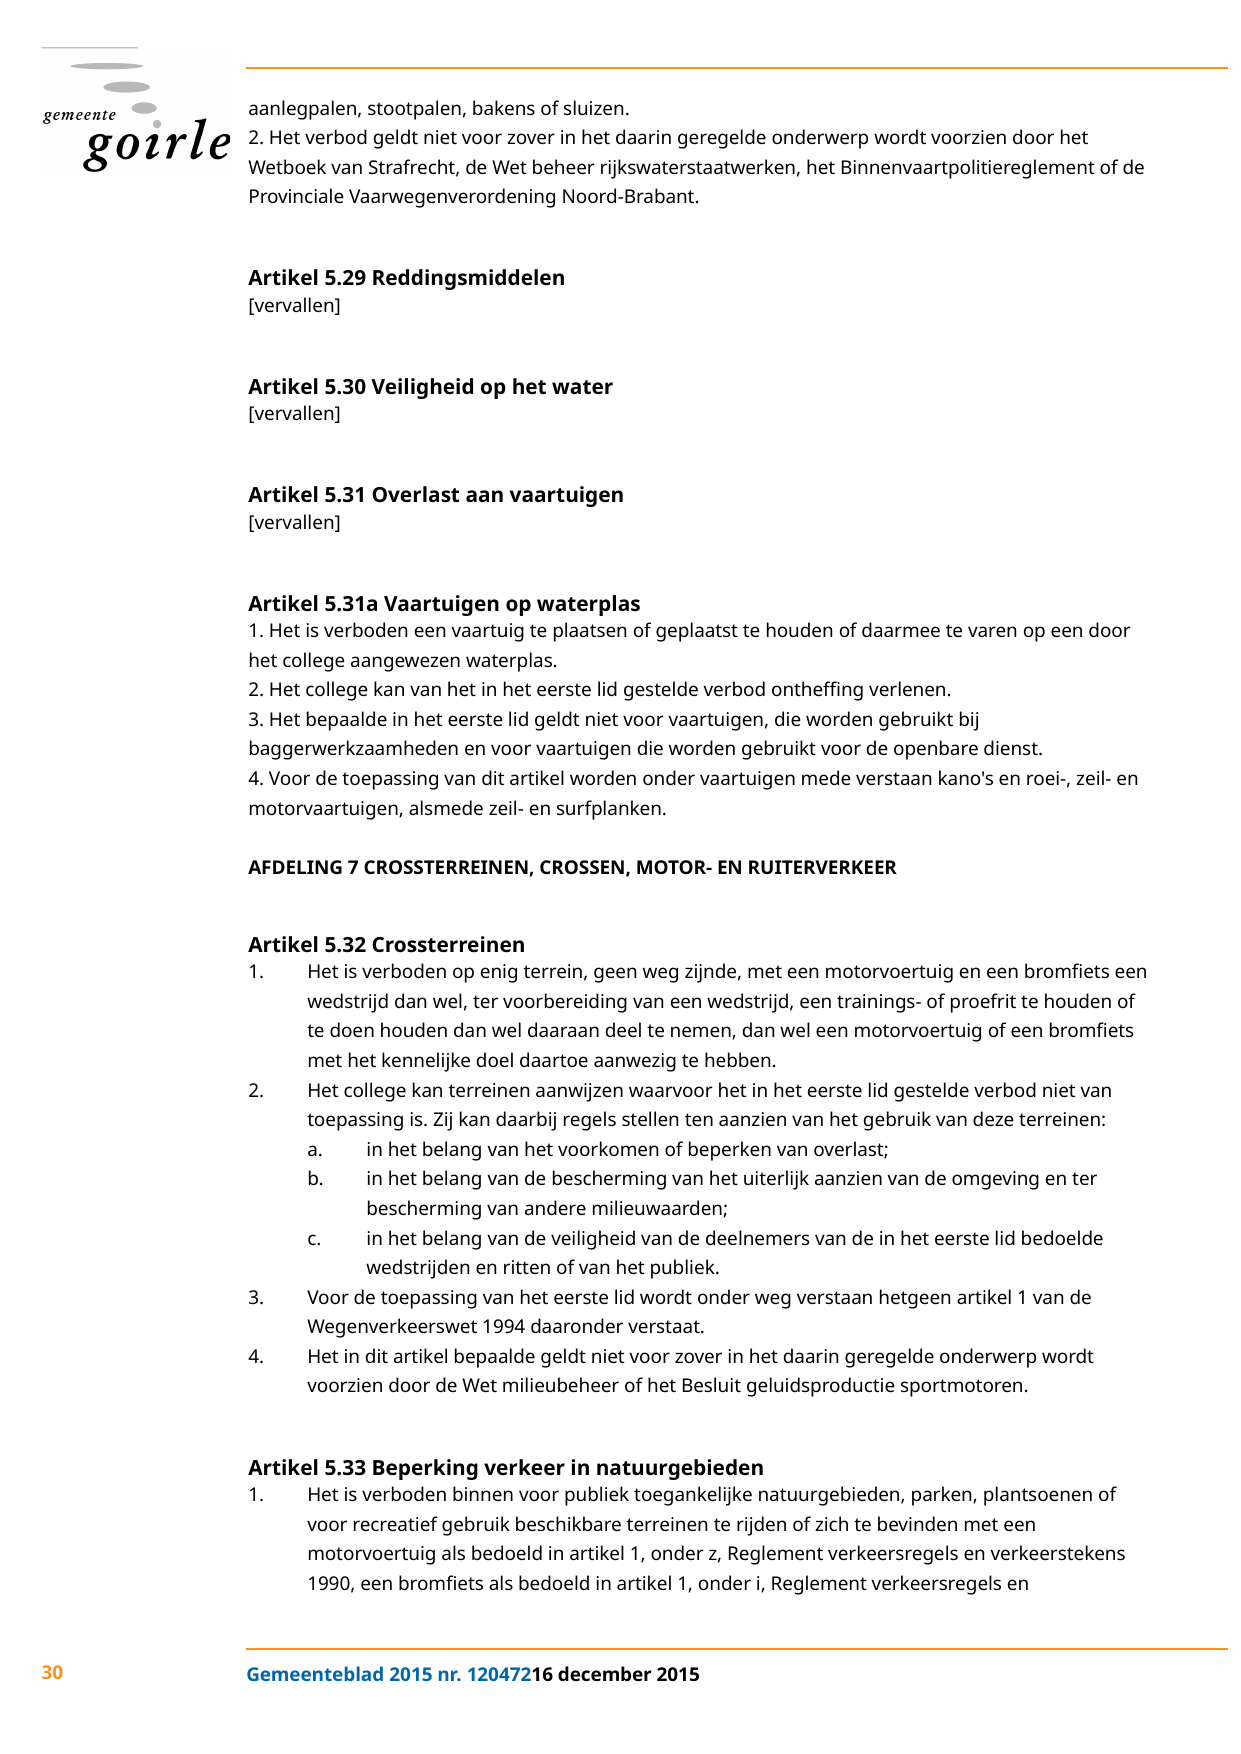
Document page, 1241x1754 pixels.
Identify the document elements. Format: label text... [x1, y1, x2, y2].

list in het belang van de bescherming van het uiterlijk aanzien van de omgeving en ter bescherming van andere milieuwaarden; [307, 1166, 1152, 1221]
text [vervallen] [248, 292, 1152, 318]
text 4. Voor de toepassing van dit artikel worden onder vaartuigen mede verstaan kano's en roei-, zeil- en motorvaartuigen, alsmede zeil- en surfplanken. [248, 765, 1152, 821]
text Artikel 5.31a Vaartuigen op waterplas [248, 589, 1152, 617]
text 3. Het bepaalde in het eerste lid geldt niet voor vaartuigen, die worden gebruikt bij baggerwerkzaamheden en voor vaartuigen die worden gebruikt voor de openbare dienst. [248, 706, 1152, 761]
picture [41, 47, 231, 172]
text AFDELING 7 CROSSTERREINEN, CROSSEN, MOTOR- EN RUITERVERKEER [248, 854, 1152, 880]
text 1. Het is verboden een vaartuig te plaatsen of geplaatst te houden of daarmee te varen op een door het college aangewezen waterplas. [248, 617, 1152, 673]
text 2. Het college kan van het in het eerste lid gestelde verbod ontheffing verlenen. [248, 676, 1152, 702]
text [vervallen] [248, 509, 1152, 534]
list Voor de toepassing van het eerste lid wordt onder weg verstaan hetgeen artikel 1 van de Wegenverkeerswet 1994 daaronder verstaat. [248, 1284, 1152, 1339]
list Het is verboden op enig terrein, geen weg zijnde, met een motorvoertuig en een bromfiets een wedstrijd dan wel, ter voorbereiding van een wedstrijd, een trainings- of proefrit te houden of te doen houden dan wel daaraan deel te nemen, dan wel een motorvoertuig of een bromfiets met het kennelijke doel daartoe aanwezig te hebben. [248, 958, 1152, 1073]
list Het in dit artikel bepaalde geldt niet voor zover in het daarin geregelde onderwerp wordt voorzien door de Wet milieubeheer of het Besluit geluidsproductie sportmotoren. [248, 1343, 1152, 1398]
list Het college kan terreinen aanwijzen waarvoor het in het eerste lid gestelde verbod niet van toepassing is. Zij kan daarbij regels stellen ten aanzien van het gebruik van deze terreinen: [248, 1077, 1152, 1132]
text Artikel 5.33 Beperking verkeer in natuurgebieden [248, 1453, 1152, 1481]
list in het belang van de veiligheid van de deelnemers van de in het eerste lid bedoelde wedstrijden en ritten of van het publiek. [307, 1225, 1152, 1280]
text 2. Het verbod geldt niet voor zover in het daarin geregelde onderwerp wordt voorzien door het Wetboek van Strafrecht, de Wet beheer rijkswaterstaatwerken, het Binnenvaartpolitiereglement of de Provinciale Vaarwegenverordening Noord-Brabant. [248, 124, 1152, 209]
text Artikel 5.31 Overlast aan vaartuigen [248, 480, 1152, 509]
list Het is verboden binnen voor publiek toegankelijke natuurgebieden, parken, plantsoenen of voor recreatief gebruik beschikbare terreinen te rijden of zich te bevinden met een motorvoertuig als bedoeld in artikel 1, onder z, Reglement verkeersregels en verkeerstekens 1990, een bromfiets als bedoeld in artikel 1, onder i, Reglement verkeersregels en [248, 1481, 1152, 1596]
text aanlegpalen, stootpalen, bakens of sluizen. [248, 95, 1152, 121]
text Artikel 5.32 Crossterreinen [248, 930, 1152, 958]
list in het belang van het voorkomen of beperken van overlast; [307, 1136, 1152, 1162]
text [vervallen] [248, 400, 1152, 426]
text Artikel 5.29 Reddingsmiddelen [248, 263, 1152, 292]
text Artikel 5.30 Veiligheid op het water [248, 372, 1152, 400]
